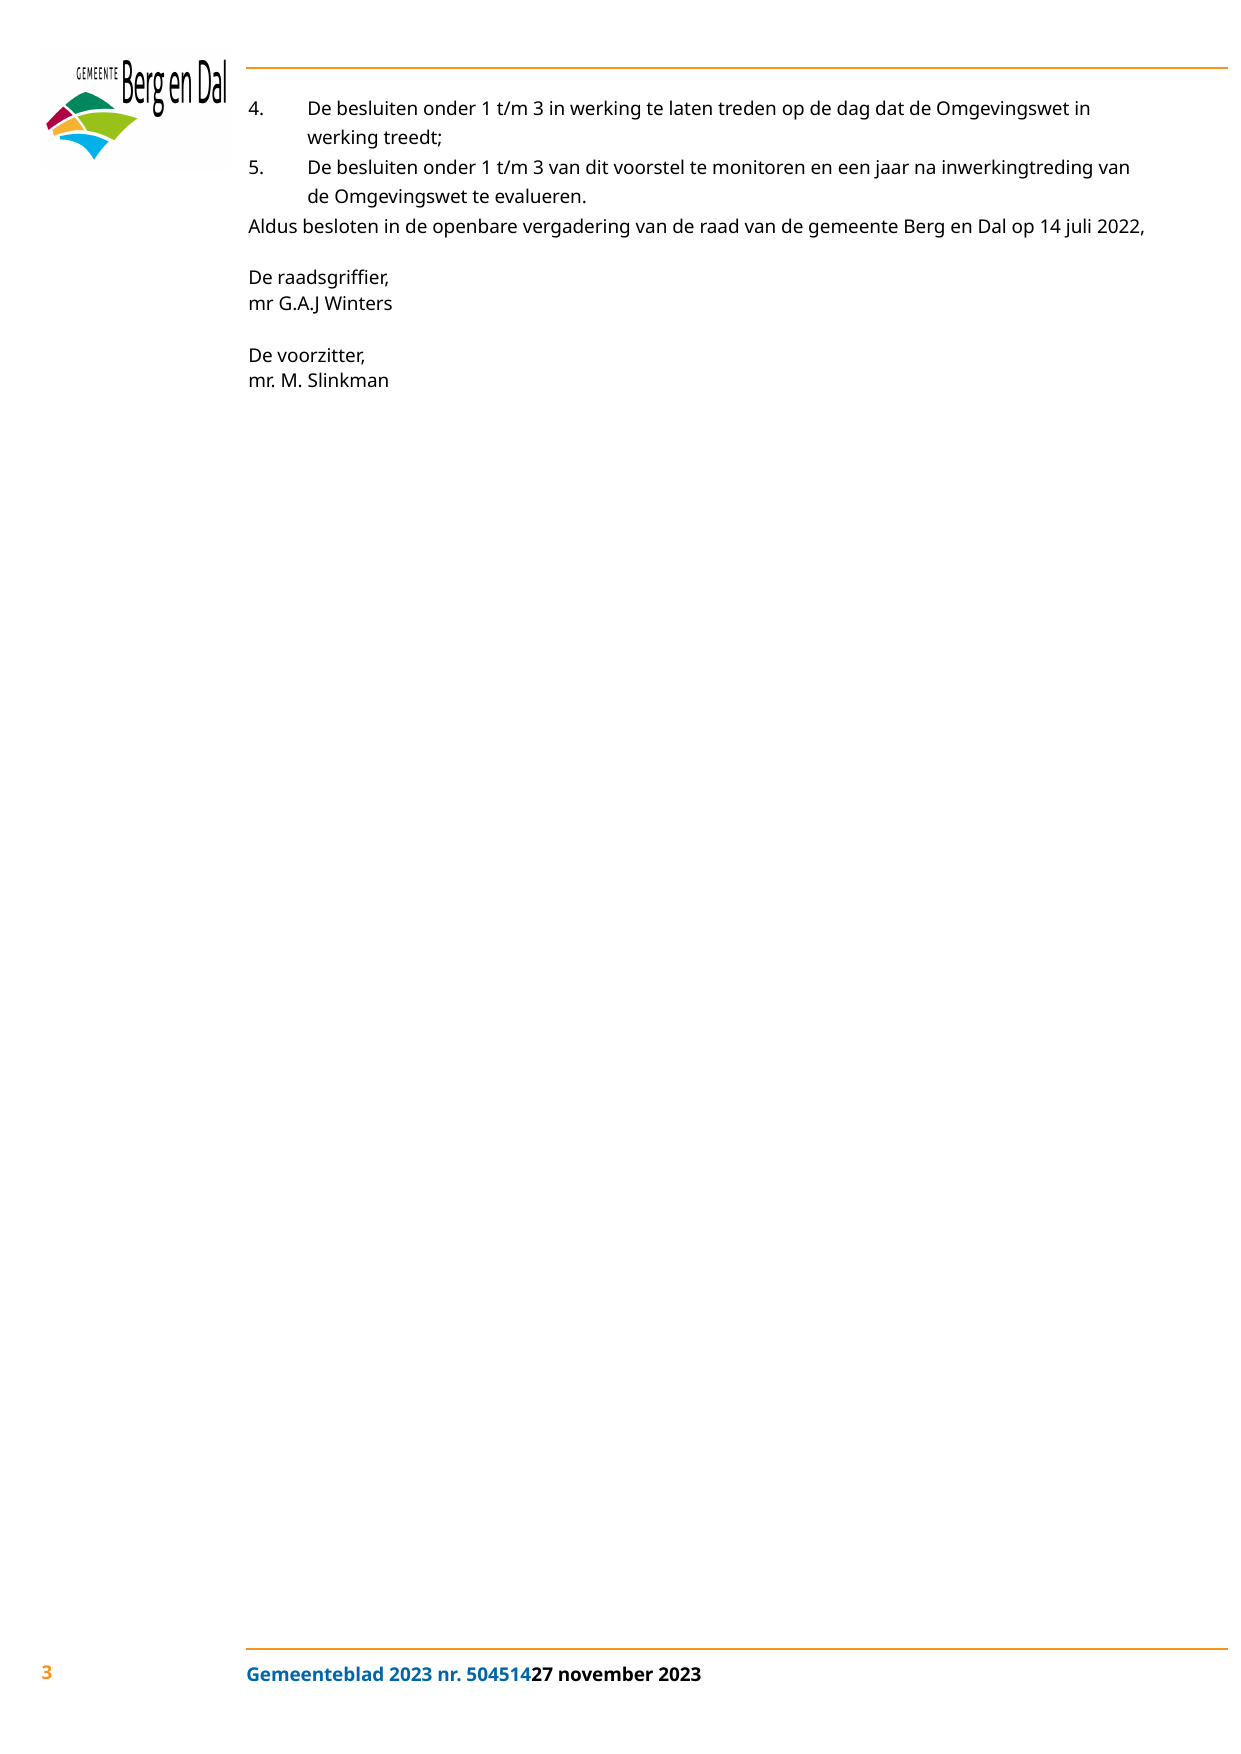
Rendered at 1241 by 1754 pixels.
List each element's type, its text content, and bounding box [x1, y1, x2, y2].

text mr G.A.J Winters [248, 290, 1152, 316]
text De voorzitter, [248, 342, 1152, 367]
list De besluiten onder 1 t/m 3 van dit voorstel te monitoren en een jaar na inwerkingtreding van de Omgevingswet te evalueren. [248, 154, 1152, 209]
picture [41, 47, 231, 172]
text De raadsgriffier, [248, 264, 1152, 290]
text Aldus besloten in de openbare vergadering van de raad van de gemeente Berg en Dal op 14 juli 2022, [248, 213, 1152, 239]
text mr. M. Slinkman [248, 367, 1152, 393]
list De besluiten onder 1 t/m 3 in werking te laten treden op de dag dat de Omgevingswet in werking treedt; [248, 95, 1152, 150]
